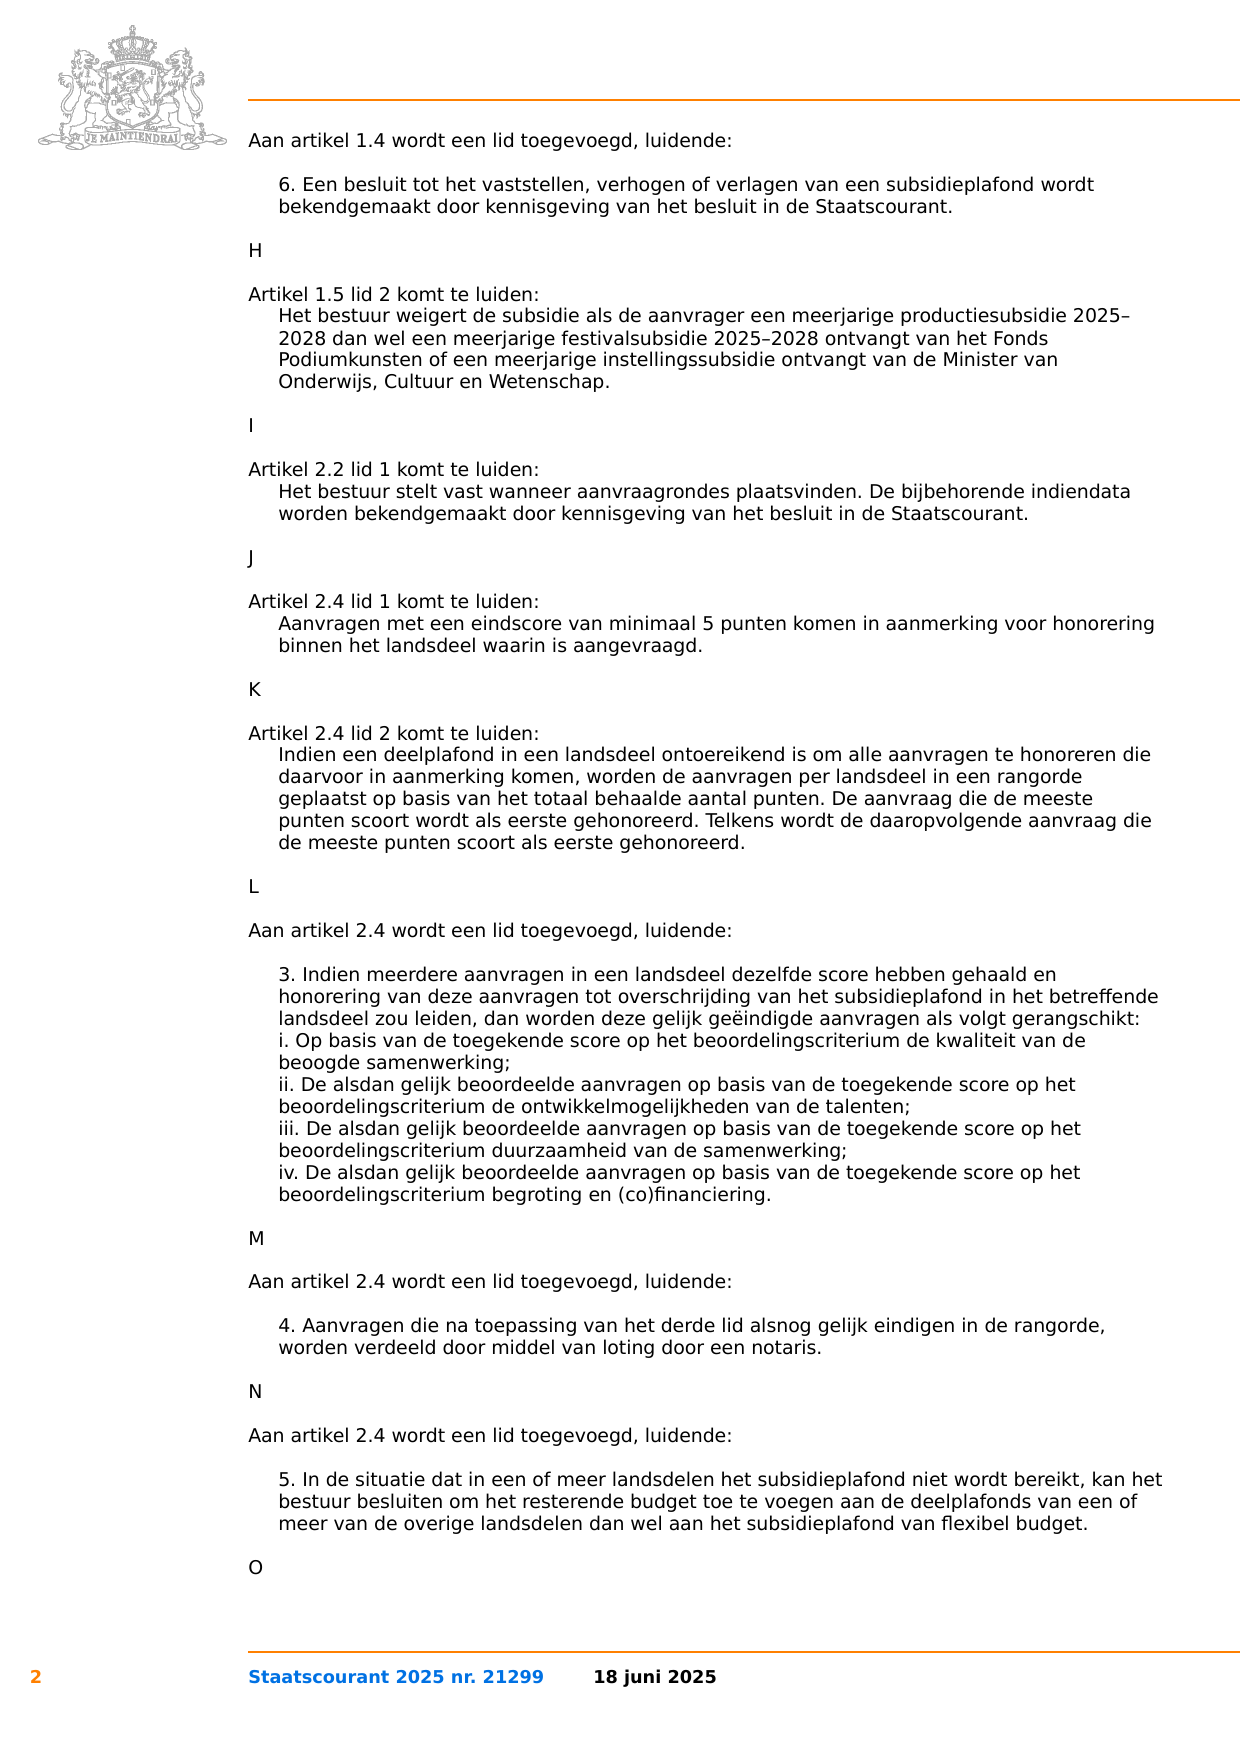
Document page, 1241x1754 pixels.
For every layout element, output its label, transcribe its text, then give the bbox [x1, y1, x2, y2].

text iii. De alsdan gelijk beoordeelde aanvragen op basis van de toegekende score op het beoordelingscriterium duurzaamheid van de samenwerking; [278, 1118, 1163, 1162]
text 6. Een besluit tot het vaststellen, verhogen of verlagen van een subsidieplafond wordt bekendgemaakt door kennisgeving van het besluit in de Staatscourant. [278, 174, 1163, 218]
text Aanvragen met een eindscore van minimaal 5 punten komen in aanmerking voor honorering binnen het landsdeel waarin is aangevraagd. [278, 613, 1163, 657]
text i. Op basis van de toegekende score op het beoordelingscriterium de kwaliteit van de beoogde samenwerking; [278, 1030, 1163, 1074]
text N [248, 1381, 1163, 1403]
text Artikel 2.4 lid 2 komt te luiden: [248, 722, 1163, 744]
text Aan artikel 2.4 wordt een lid toegevoegd, luidende: [248, 920, 1163, 942]
text Het bestuur weigert de subsidie als de aanvrager een meerjarige productiesubsidie 2025–2028 dan wel een meerjarige festivalsubsidie 2025–2028 ontvangt van het Fonds Podiumkunsten of een meerjarige instellingssubsidie ontvangt van de Minister van Onderwijs, Cultuur en Wetenschap. [278, 305, 1163, 393]
text L [248, 876, 1163, 898]
text Aan artikel 2.4 wordt een lid toegevoegd, luidende: [248, 1271, 1163, 1293]
text ii. De alsdan gelijk beoordeelde aanvragen op basis van de toegekende score op het beoordelingscriterium de ontwikkelmogelijkheden van de talenten; [278, 1074, 1163, 1118]
text K [248, 678, 1163, 701]
text Artikel 1.5 lid 2 komt te luiden: [248, 283, 1163, 305]
text 5. In de situatie dat in een of meer landsdelen het subsidieplafond niet wordt bereikt, kan het bestuur besluiten om het resterende budget toe te voegen aan de deelplafonds van een of meer van de overige landsdelen dan wel aan het subsidieplafond van flexibel budget. [278, 1469, 1163, 1535]
text 4. Aanvragen die na toepassing van het derde lid alsnog gelijk eindigen in de rangorde, worden verdeeld door middel van loting door een notaris. [278, 1315, 1163, 1359]
picture [38, 25, 227, 150]
text Artikel 2.4 lid 1 komt te luiden: [248, 591, 1163, 613]
text Aan artikel 1.4 wordt een lid toegevoegd, luidende: [248, 130, 1163, 152]
text 3. Indien meerdere aanvragen in een landsdeel dezelfde score hebben gehaald en honorering van deze aanvragen tot overschrijding van het subsidieplafond in het betreffende landsdeel zou leiden, dan worden deze gelijk geëindigde aanvragen als volgt gerangschikt: [278, 964, 1163, 1030]
text Indien een deelplafond in een landsdeel ontoereikend is om alle aanvragen te honoreren die daarvoor in aanmerking komen, worden de aanvragen per landsdeel in een rangorde geplaatst op basis van het totaal behaalde aantal punten. De aanvraag die de meeste punten scoort wordt als eerste gehonoreerd. Telkens wordt de daaropvolgende aanvraag die de meeste punten scoort als eerste gehonoreerd. [278, 744, 1163, 854]
text I [248, 415, 1163, 437]
text J [248, 547, 1163, 569]
text M [248, 1227, 1163, 1249]
text iv. De alsdan gelijk beoordeelde aanvragen op basis van de toegekende score op het beoordelingscriterium begroting en (co)financiering. [278, 1162, 1163, 1206]
text Aan artikel 2.4 wordt een lid toegevoegd, luidende: [248, 1425, 1163, 1447]
text Artikel 2.2 lid 1 komt te luiden: [248, 459, 1163, 481]
text O [248, 1557, 1163, 1578]
text Het bestuur stelt vast wanneer aanvraagrondes plaatsvinden. De bijbehorende indiendata worden bekendgemaakt door kennisgeving van het besluit in de Staatscourant. [278, 481, 1163, 525]
text H [248, 239, 1163, 262]
